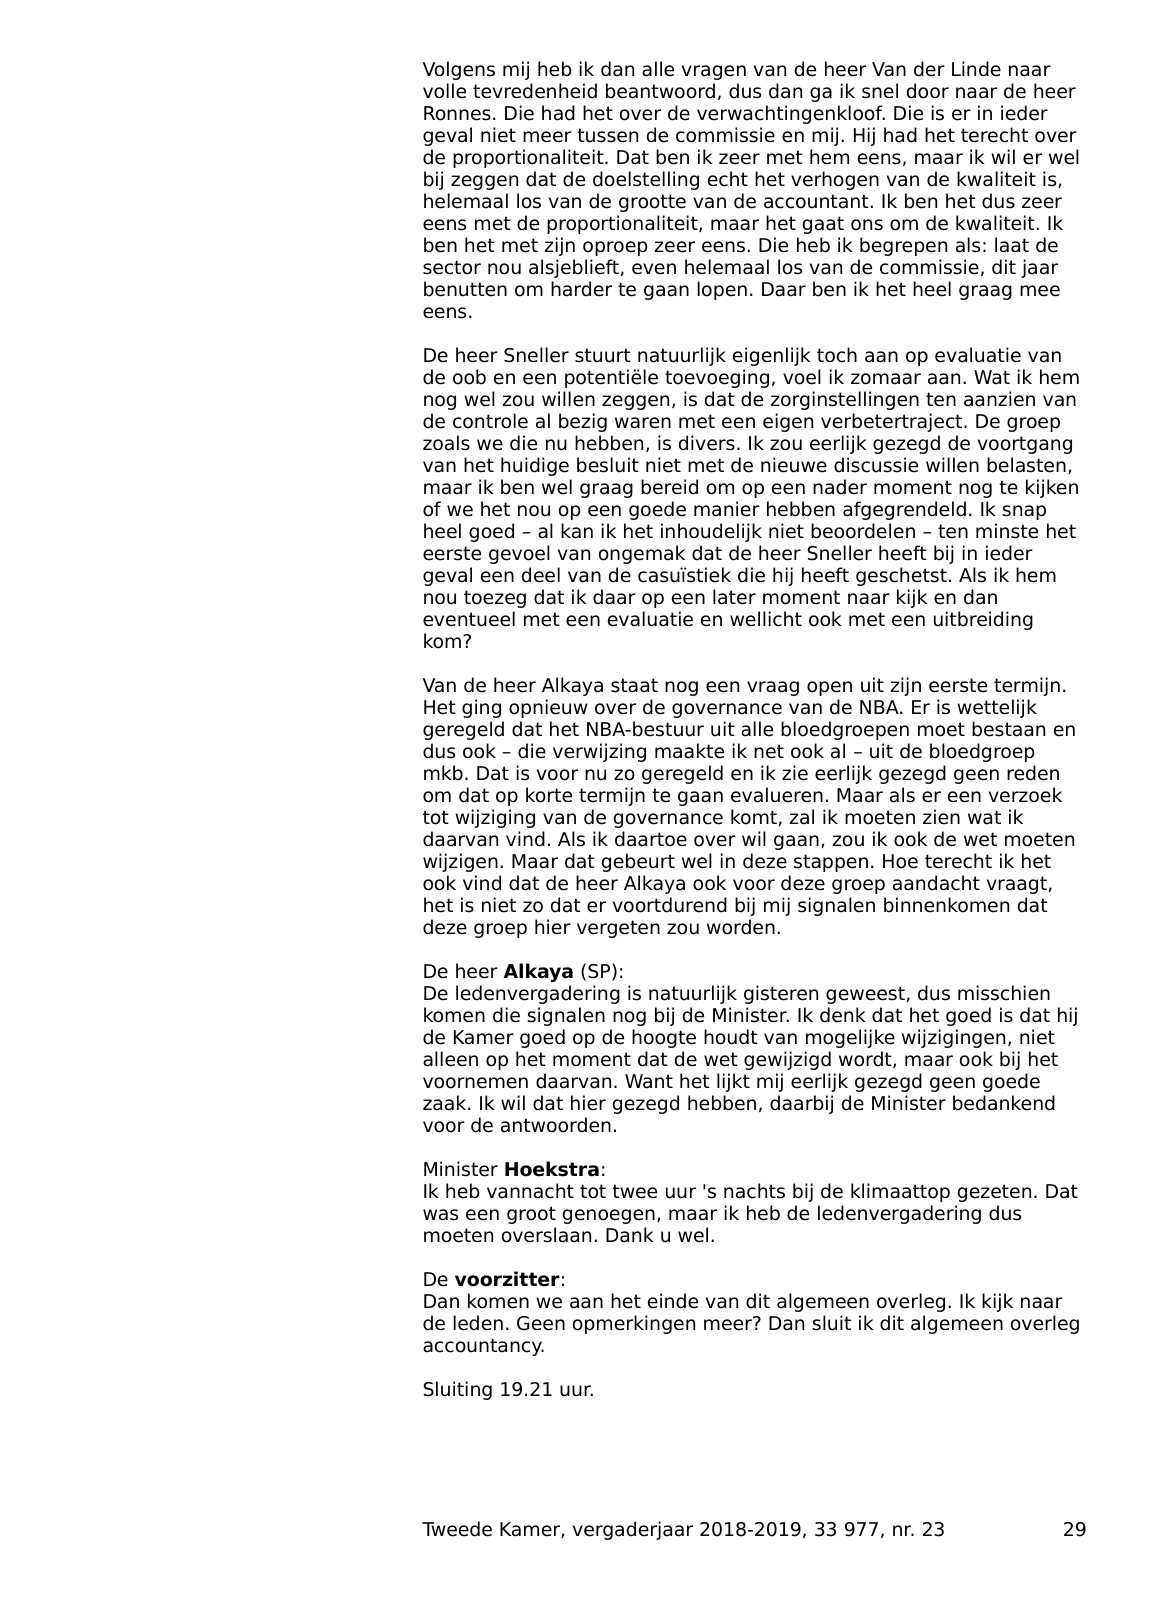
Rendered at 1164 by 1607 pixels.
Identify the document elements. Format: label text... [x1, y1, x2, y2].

text Sluiting 19.21 uur. [422, 1379, 1087, 1401]
text Van de heer Alkaya staat nog een vraag open uit zijn eerste termijn. Het ging opnieuw over de governance van de NBA. Er is wettelijk geregeld dat het NBA-bestuur uit alle bloedgroepen moet bestaan en dus ook – die verwijzing maakte ik net ook al – uit de bloedgroep mkb. Dat is voor nu zo geregeld en ik zie eerlijk gezegd geen reden om dat op korte termijn te gaan evalueren. Maar als er een verzoek tot wijziging van de governance komt, zal ik moeten zien wat ik daarvan vind. Als ik daartoe over wil gaan, zou ik ook de wet moeten wijzigen. Maar dat gebeurt wel in deze stappen. Hoe terecht ik het ook vind dat de heer Alkaya ook voor deze groep aandacht vraagt, het is niet zo dat er voortdurend bij mij signalen binnenkomen dat deze groep hier vergeten zou worden. [422, 675, 1087, 939]
text De ledenvergadering is natuurlijk gisteren geweest, dus misschien komen die signalen nog bij de Minister. Ik denk dat het goed is dat hij de Kamer goed op de hoogte houdt van mogelijke wijzigingen, niet alleen op het moment dat de wet gewijzigd wordt, maar ook bij het voornemen daarvan. Want het lijkt mij eerlijk gezegd geen goede zaak. Ik wil dat hier gezegd hebben, daarbij de Minister bedankend voor de antwoorden. [422, 983, 1087, 1137]
text Volgens mij heb ik dan alle vragen van de heer Van der Linde naar volle tevredenheid beantwoord, dus dan ga ik snel door naar de heer Ronnes. Die had het over de verwachtingenkloof. Die is er in ieder geval niet meer tussen de commissie en mij. Hij had het terecht over de proportionaliteit. Dat ben ik zeer met hem eens, maar ik wil er wel bij zeggen dat de doelstelling echt het verhogen van de kwaliteit is, helemaal los van de grootte van de accountant. Ik ben het dus zeer eens met de proportionaliteit, maar het gaat ons om de kwaliteit. Ik ben het met zijn oproep zeer eens. Die heb ik begrepen als: laat de sector nou alsjeblieft, even helemaal los van de commissie, dit jaar benutten om harder te gaan lopen. Daar ben ik het heel graag mee eens. [422, 59, 1087, 323]
text Dan komen we aan het einde van dit algemeen overleg. Ik kijk naar de leden. Geen opmerkingen meer? Dan sluit ik dit algemeen overleg accountancy. [422, 1291, 1087, 1357]
text De voorzitter: [422, 1269, 1087, 1291]
text De heer Alkaya (SP): [422, 961, 1087, 983]
text Minister Hoekstra: [422, 1159, 1087, 1181]
text Ik heb vannacht tot twee uur 's nachts bij de klimaattop gezeten. Dat was een groot genoegen, maar ik heb de ledenvergadering dus moeten overslaan. Dank u wel. [422, 1181, 1087, 1247]
text De heer Sneller stuurt natuurlijk eigenlijk toch aan op evaluatie van de oob en een potentiële toevoeging, voel ik zomaar aan. Wat ik hem nog wel zou willen zeggen, is dat de zorginstellingen ten aanzien van de controle al bezig waren met een eigen verbetertraject. De groep zoals we die nu hebben, is divers. Ik zou eerlijk gezegd de voortgang van het huidige besluit niet met de nieuwe discussie willen belasten, maar ik ben wel graag bereid om op een nader moment nog te kijken of we het nou op een goede manier hebben afgegrendeld. Ik snap heel goed – al kan ik het inhoudelijk niet beoordelen – ten minste het eerste gevoel van ongemak dat de heer Sneller heeft bij in ieder geval een deel van de casuïstiek die hij heeft geschetst. Als ik hem nou toezeg dat ik daar op een later moment naar kijk en dan eventueel met een evaluatie en wellicht ook met een uitbreiding kom? [422, 345, 1087, 653]
